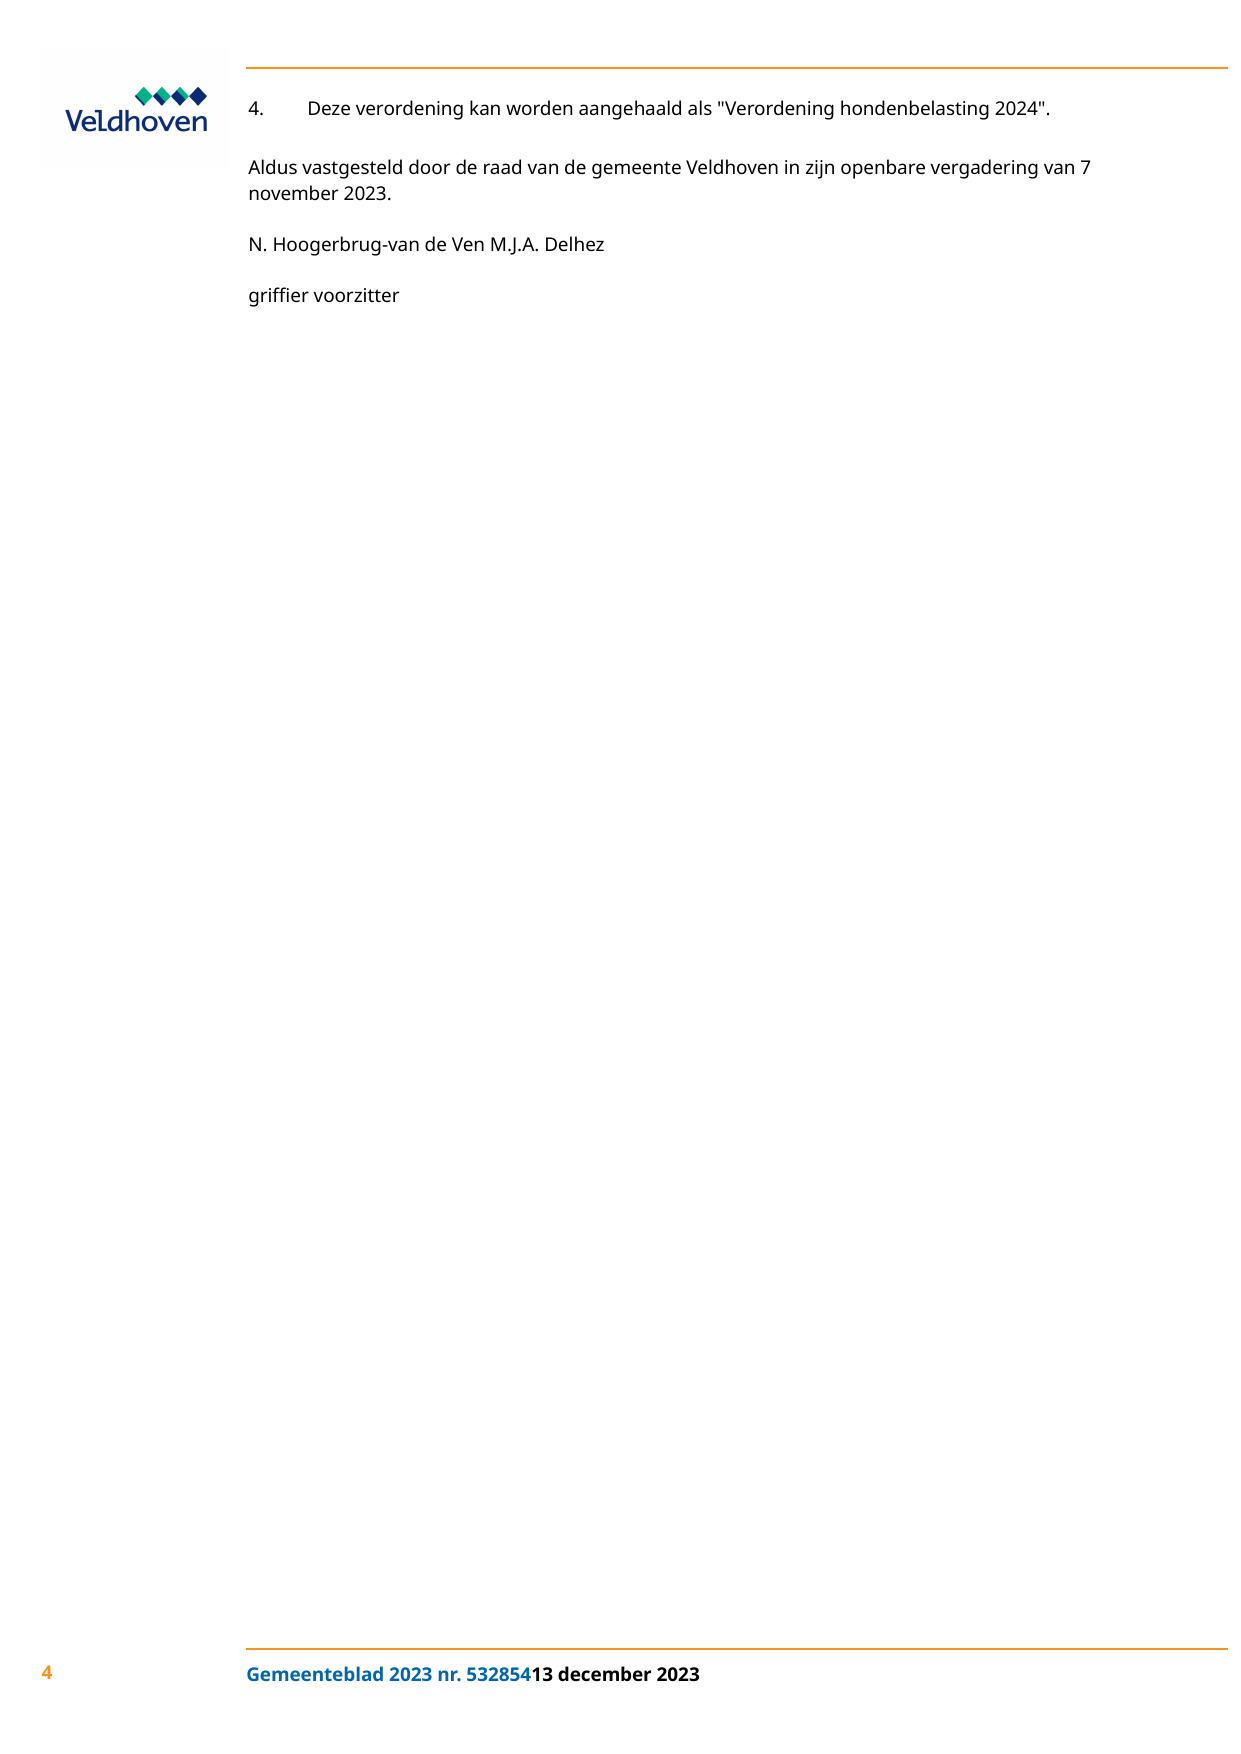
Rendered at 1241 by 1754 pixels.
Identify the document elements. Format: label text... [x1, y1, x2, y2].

list Deze verordening kan worden aangehaald als "Verordening hondenbelasting 2024". [248, 95, 1152, 121]
text griffier voorzitter [248, 283, 1152, 308]
text Aldus vastgesteld door de raad van de gemeente Veldhoven in zijn openbare vergadering van 7 november 2023. [248, 154, 1152, 205]
text N. Hoogerbrug-van de Ven M.J.A. Delhez [248, 231, 1152, 257]
picture [41, 47, 231, 172]
